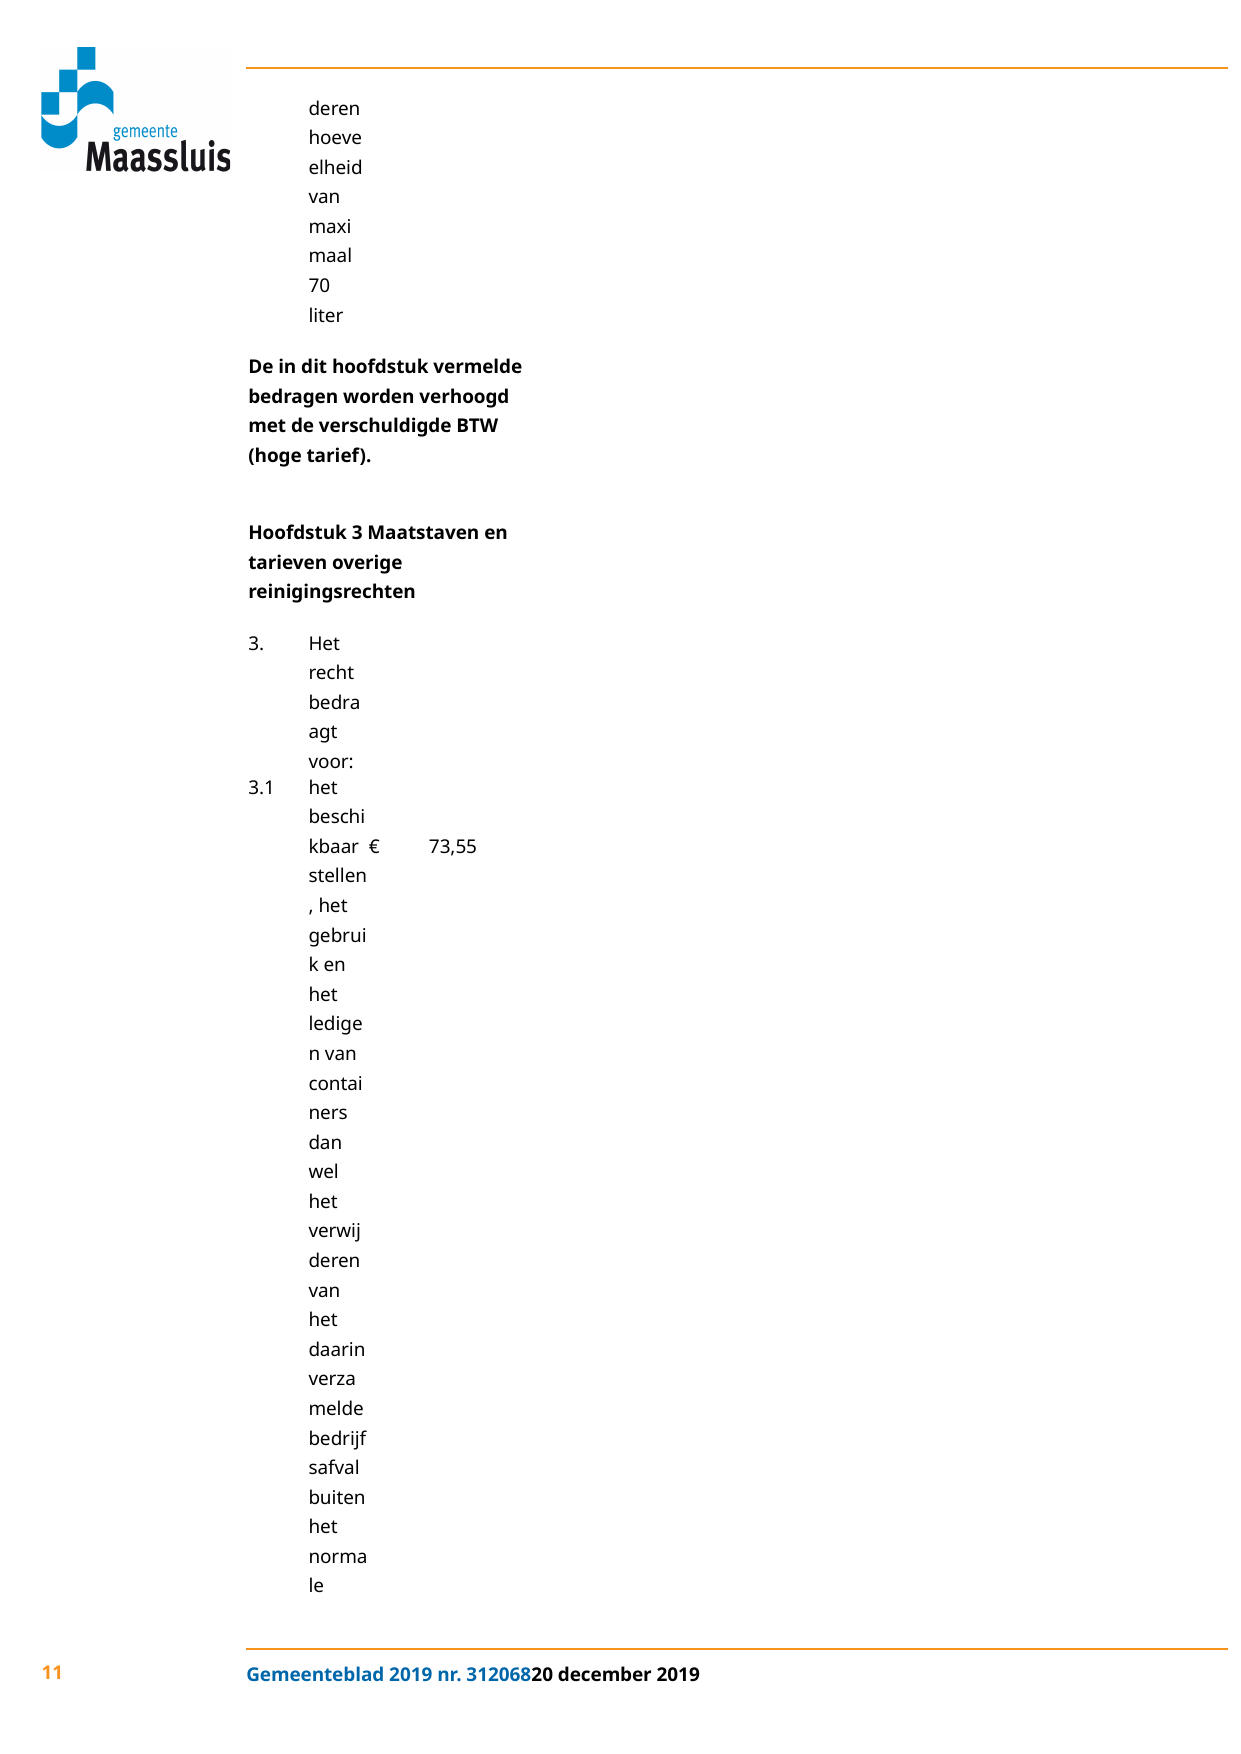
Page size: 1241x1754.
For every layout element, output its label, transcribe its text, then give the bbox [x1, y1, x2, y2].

table_cell 73,55 [429, 774, 489, 1598]
table_cell Het recht bedraagt voor: [308, 630, 368, 774]
table_cell [489, 774, 549, 1598]
table_cell [549, 95, 609, 328]
table_cell [489, 630, 549, 774]
table_cell [248, 604, 549, 630]
table_cell [248, 95, 308, 328]
picture [41, 47, 231, 172]
table_cell [429, 630, 489, 774]
table_cell het beschikbaar stellen, het gebruik en het ledigen van containers dan wel het verwijderen van het daarin verzamelde bedrijfsafval buiten het normale [308, 774, 368, 1598]
table_cell [369, 95, 429, 328]
table_cell [429, 95, 489, 328]
table_cell [248, 328, 549, 353]
table_cell [248, 468, 549, 493]
table_cell [369, 630, 429, 774]
table_cell Hoofdstuk 3 Maatstaven en tarieven overige reinigingsrechten [248, 519, 549, 604]
table_cell [489, 95, 549, 328]
picture [41, 47, 77, 92]
table_cell 3.1 [248, 774, 308, 1598]
table_cell [248, 494, 549, 519]
table_cell 3. [248, 630, 308, 774]
table_cell De in dit hoofdstuk vermelde bedragen worden verhoogd met de verschuldigde BTW (hoge tarief). [248, 353, 549, 468]
table_cell € [369, 774, 429, 1598]
table_cell deren hoeveelheid van maximaal 70 liter [308, 95, 368, 328]
